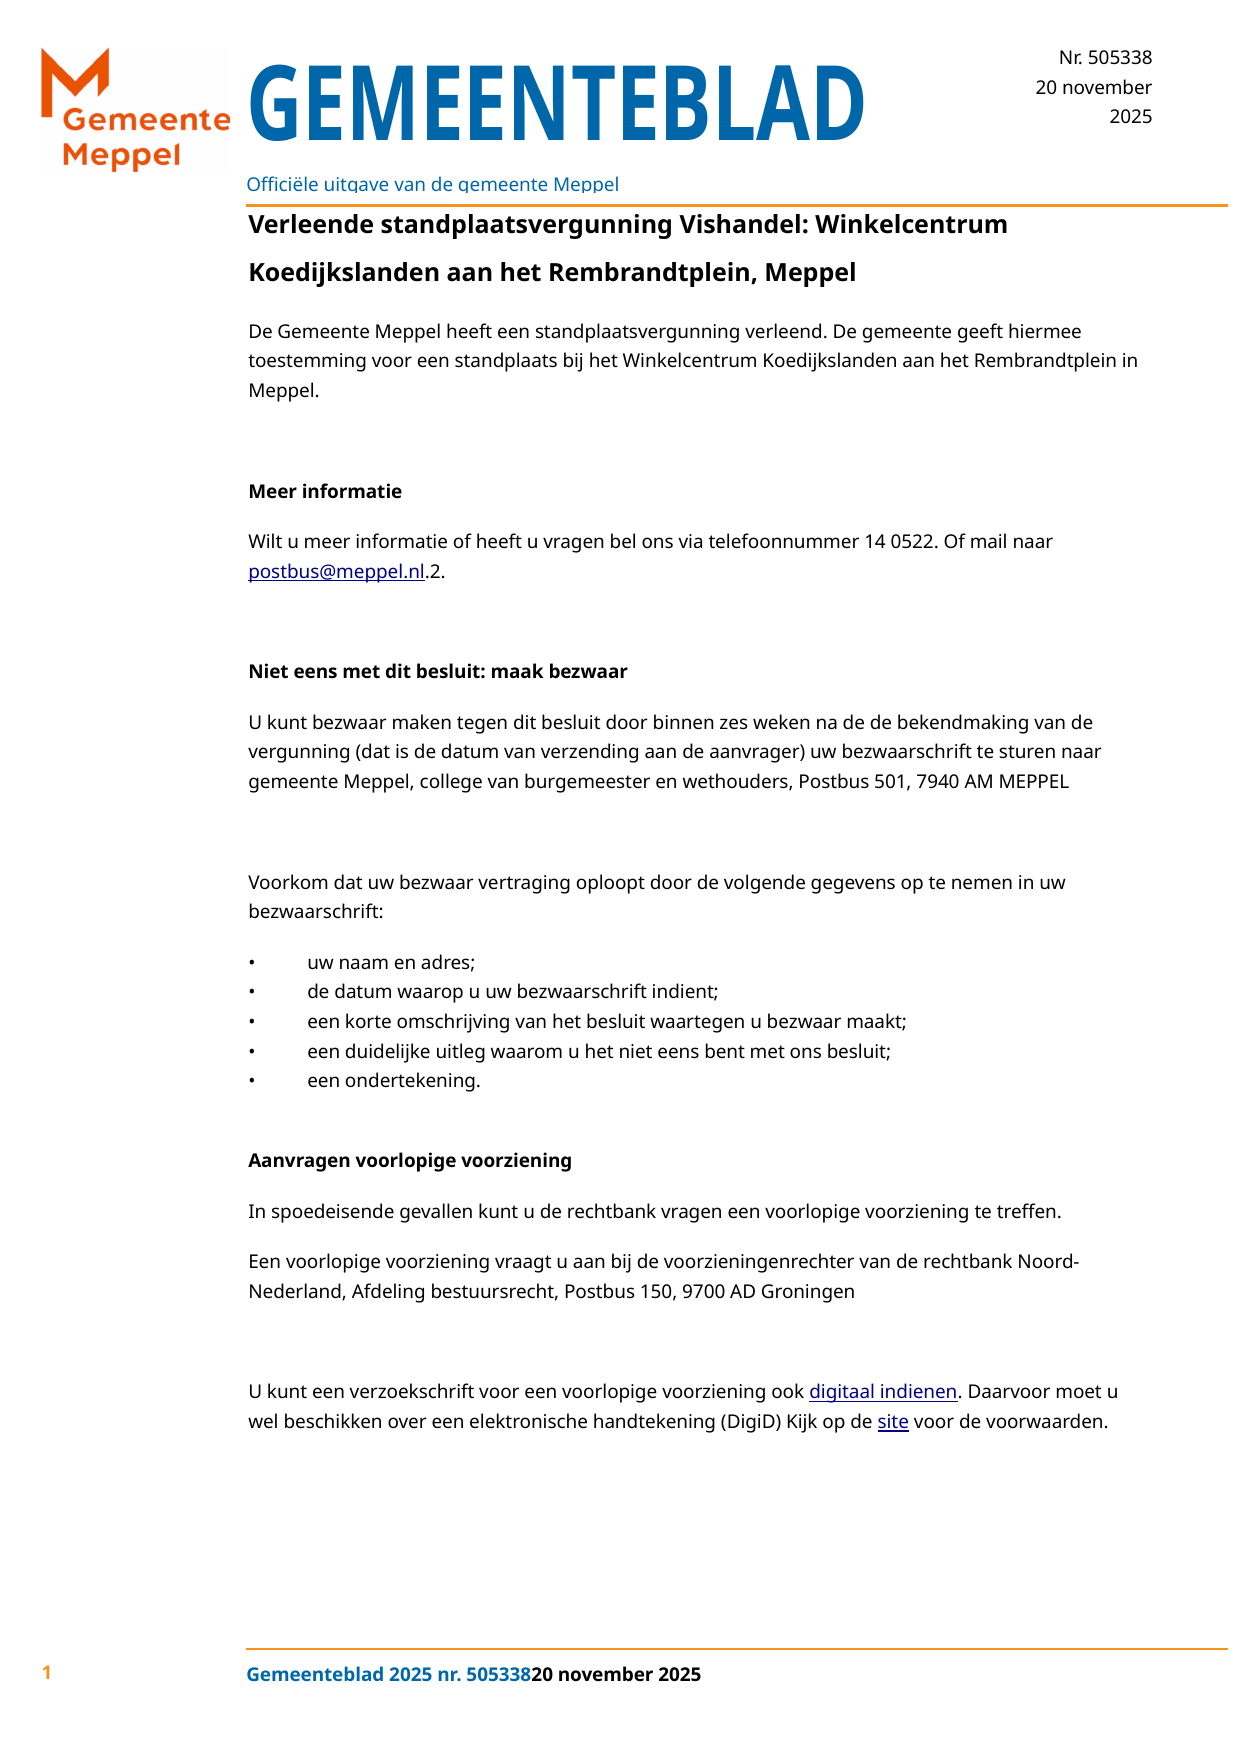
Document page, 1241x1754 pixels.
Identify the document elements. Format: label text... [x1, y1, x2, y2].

text Niet eens met dit besluit: maak bezwaar [248, 659, 1152, 684]
text Meer informatie [248, 478, 1152, 504]
text In spoedeisende gevallen kunt u de rechtbank vragen een voorlopige voorziening te treffen. [248, 1198, 1152, 1224]
picture [41, 47, 231, 172]
text U kunt bezwaar maken tegen dit besluit door binnen zes weken na de de bekendmaking van de vergunning (dat is de datum van verzending aan de aanvrager) uw bezwaarschrift te sturen naar gemeente Meppel, college van burgemeester en wethouders, Postbus 501, 7940 AM MEPPEL [248, 709, 1152, 794]
list een ondertekening. [248, 1067, 1152, 1093]
text Wilt u meer informatie of heeft u vragen bel ons via telefoonnummer 14 0522. Of mail naar postbus@meppel.nl.2. [248, 528, 1152, 584]
list een duidelijke uitleg waarom u het niet eens bent met ons besluit; [248, 1038, 1152, 1064]
list een korte omschrijving van het besluit waartegen u bezwaar maakt; [248, 1008, 1152, 1034]
list uw naam en adres; [248, 949, 1152, 975]
text Voorkom dat uw bezwaar vertraging oploopt door de volgende gegevens op te nemen in uw bezwaarschrift: [248, 869, 1152, 924]
text Verleende standplaatsvergunning Vishandel: Winkelcentrum Koedijkslanden aan het Rembrandtplein, Meppel [248, 207, 1152, 288]
text Aanvragen voorlopige voorziening [248, 1147, 1152, 1173]
text De Gemeente Meppel heeft een standplaatsvergunning verleend. De gemeente geeft hiermee toestemming voor een standplaats bij het Winkelcentrum Koedijkslanden aan het Rembrandtplein in Meppel. [248, 318, 1152, 403]
text Een voorlopige voorziening vraagt u aan bij de voorzieningenrechter van de rechtbank Noord-Nederland, Afdeling bestuursrecht, Postbus 150, 9700 AD Groningen [248, 1248, 1152, 1304]
list de datum waarop u uw bezwaarschrift indient; [248, 979, 1152, 1004]
text U kunt een verzoekschrift voor een voorlopige voorziening ook digitaal indienen. Daarvoor moet u wel beschikken over een elektronische handtekening (DigiD) Kijk op de site voor de voorwaarden. [248, 1379, 1152, 1434]
